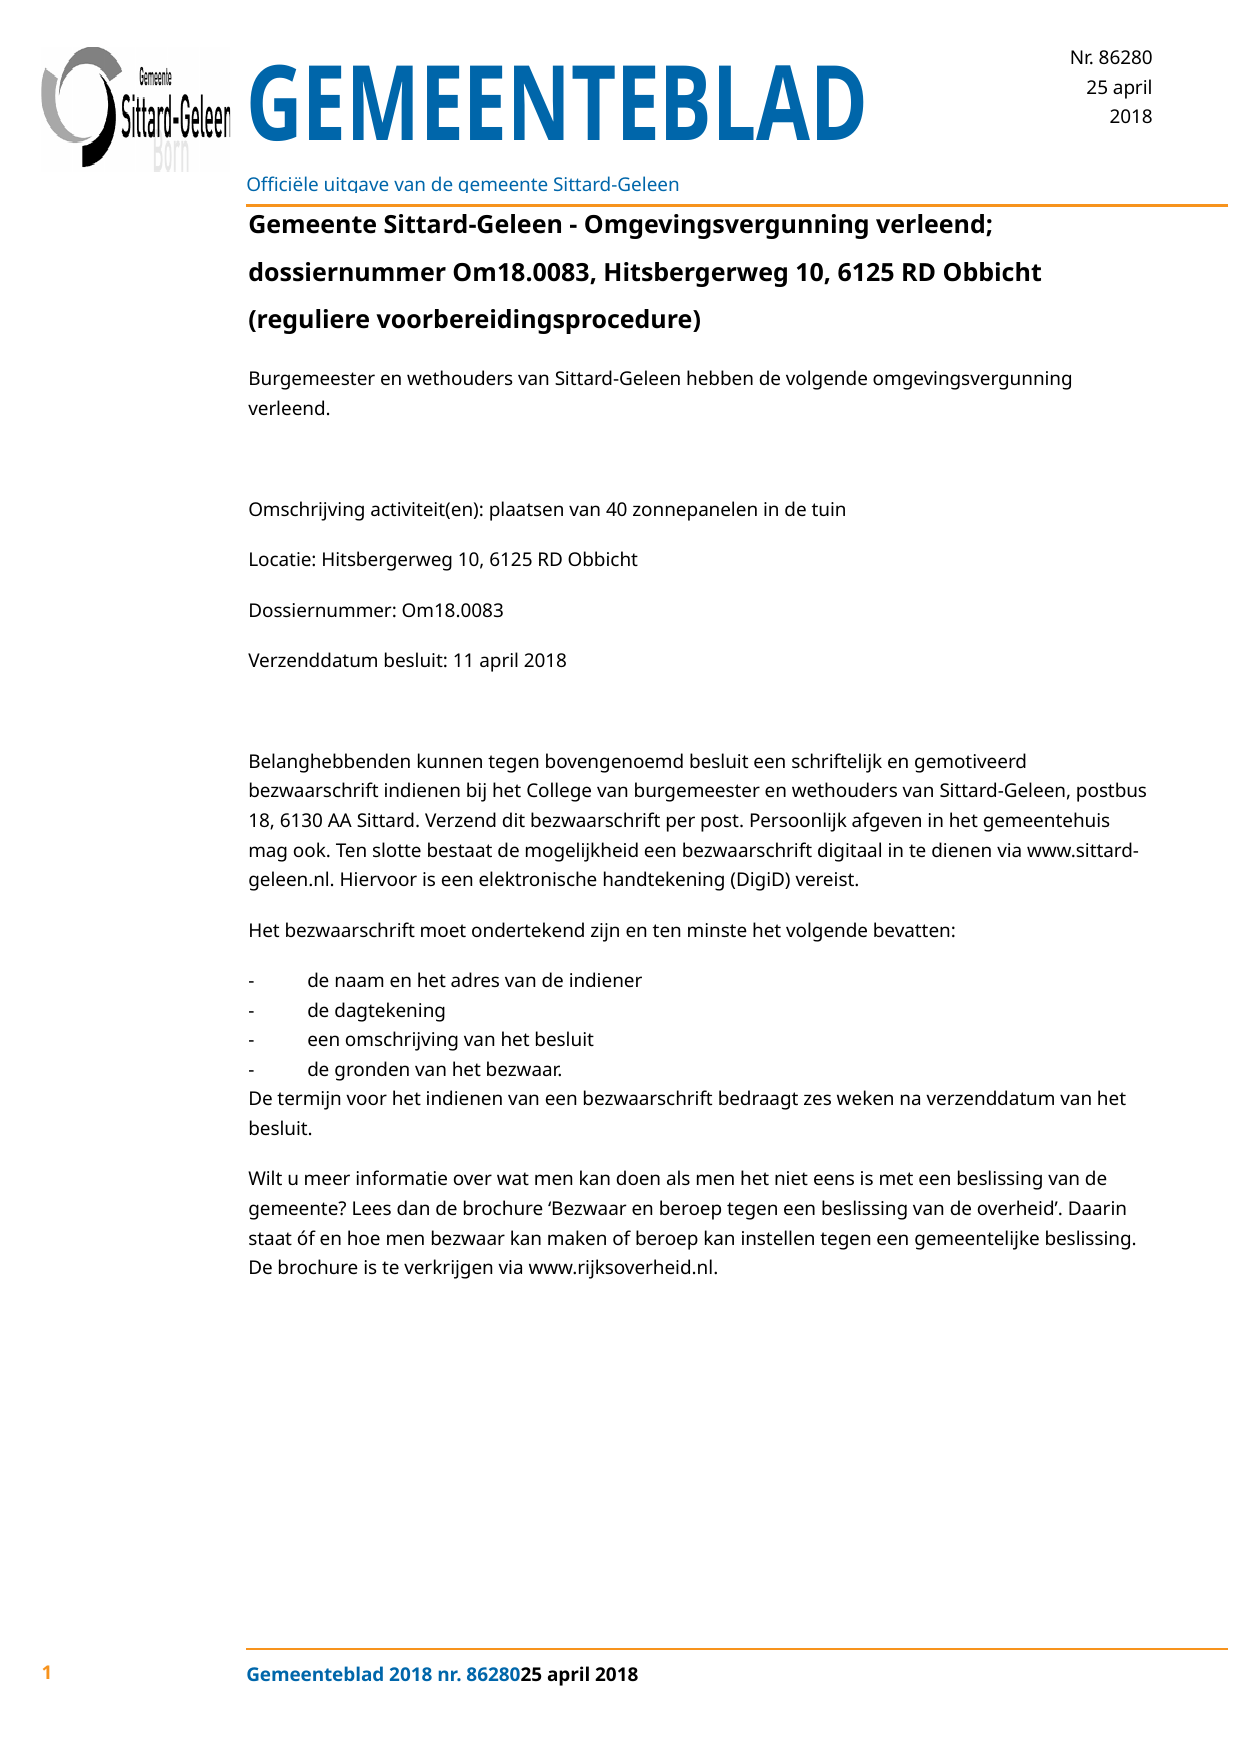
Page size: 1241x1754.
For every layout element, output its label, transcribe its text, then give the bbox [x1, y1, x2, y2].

text Omschrijving activiteit(en): plaatsen van 40 zonnepanelen in de tuin [248, 496, 1152, 522]
text Burgemeester en wethouders van Sittard-Geleen hebben de volgende omgevingsvergunning verleend. [248, 366, 1152, 421]
text Locatie: Hitsbergerweg 10, 6125 RD Obbicht [248, 546, 1152, 572]
text Belanghebbenden kunnen tegen bovengenoemd besluit een schriftelijk en gemotiveerd bezwaarschrift indienen bij het College van burgemeester en wethouders van Sittard-Geleen, postbus 18, 6130 AA Sittard. Verzend dit bezwaarschrift per post. Persoonlijk afgeven in het gemeentehuis mag ook. Ten slotte bestaat de mogelijkheid een bezwaarschrift digitaal in te dienen via www.sittard-geleen.nl. Hiervoor is een elektronische handtekening (DigiD) vereist. [248, 748, 1152, 892]
text Verzenddatum besluit: 11 april 2018 [248, 647, 1152, 673]
text Wilt u meer informatie over wat men kan doen als men het niet eens is met een beslissing van de gemeente? Lees dan de brochure ‘Bezwaar en beroep tegen een beslissing van de overheid’. Daarin staat óf en hoe men bezwaar kan maken of beroep kan instellen tegen een gemeentelijke beslissing. De brochure is te verkrijgen via www.rijksoverheid.nl. [248, 1166, 1152, 1280]
list de gronden van het bezwaar. [248, 1056, 1152, 1082]
text Het bezwaarschrift moet ondertekend zijn en ten minste het volgende bevatten: [248, 917, 1152, 942]
list de dagtekening [248, 997, 1152, 1022]
picture [41, 47, 231, 172]
text De termijn voor het indienen van een bezwaarschrift bedraagt zes weken na verzenddatum van het besluit. [248, 1086, 1152, 1141]
list de naam en het adres van de indiener [248, 967, 1152, 993]
text Gemeente Sittard-Geleen - Omgevingsvergunning verleend; dossiernummer Om18.0083, Hitsbergerweg 10, 6125 RD Obbicht (reguliere voorbereidingsprocedure) [248, 207, 1152, 336]
list een omschrijving van het besluit [248, 1026, 1152, 1052]
text Dossiernummer: Om18.0083 [248, 597, 1152, 622]
